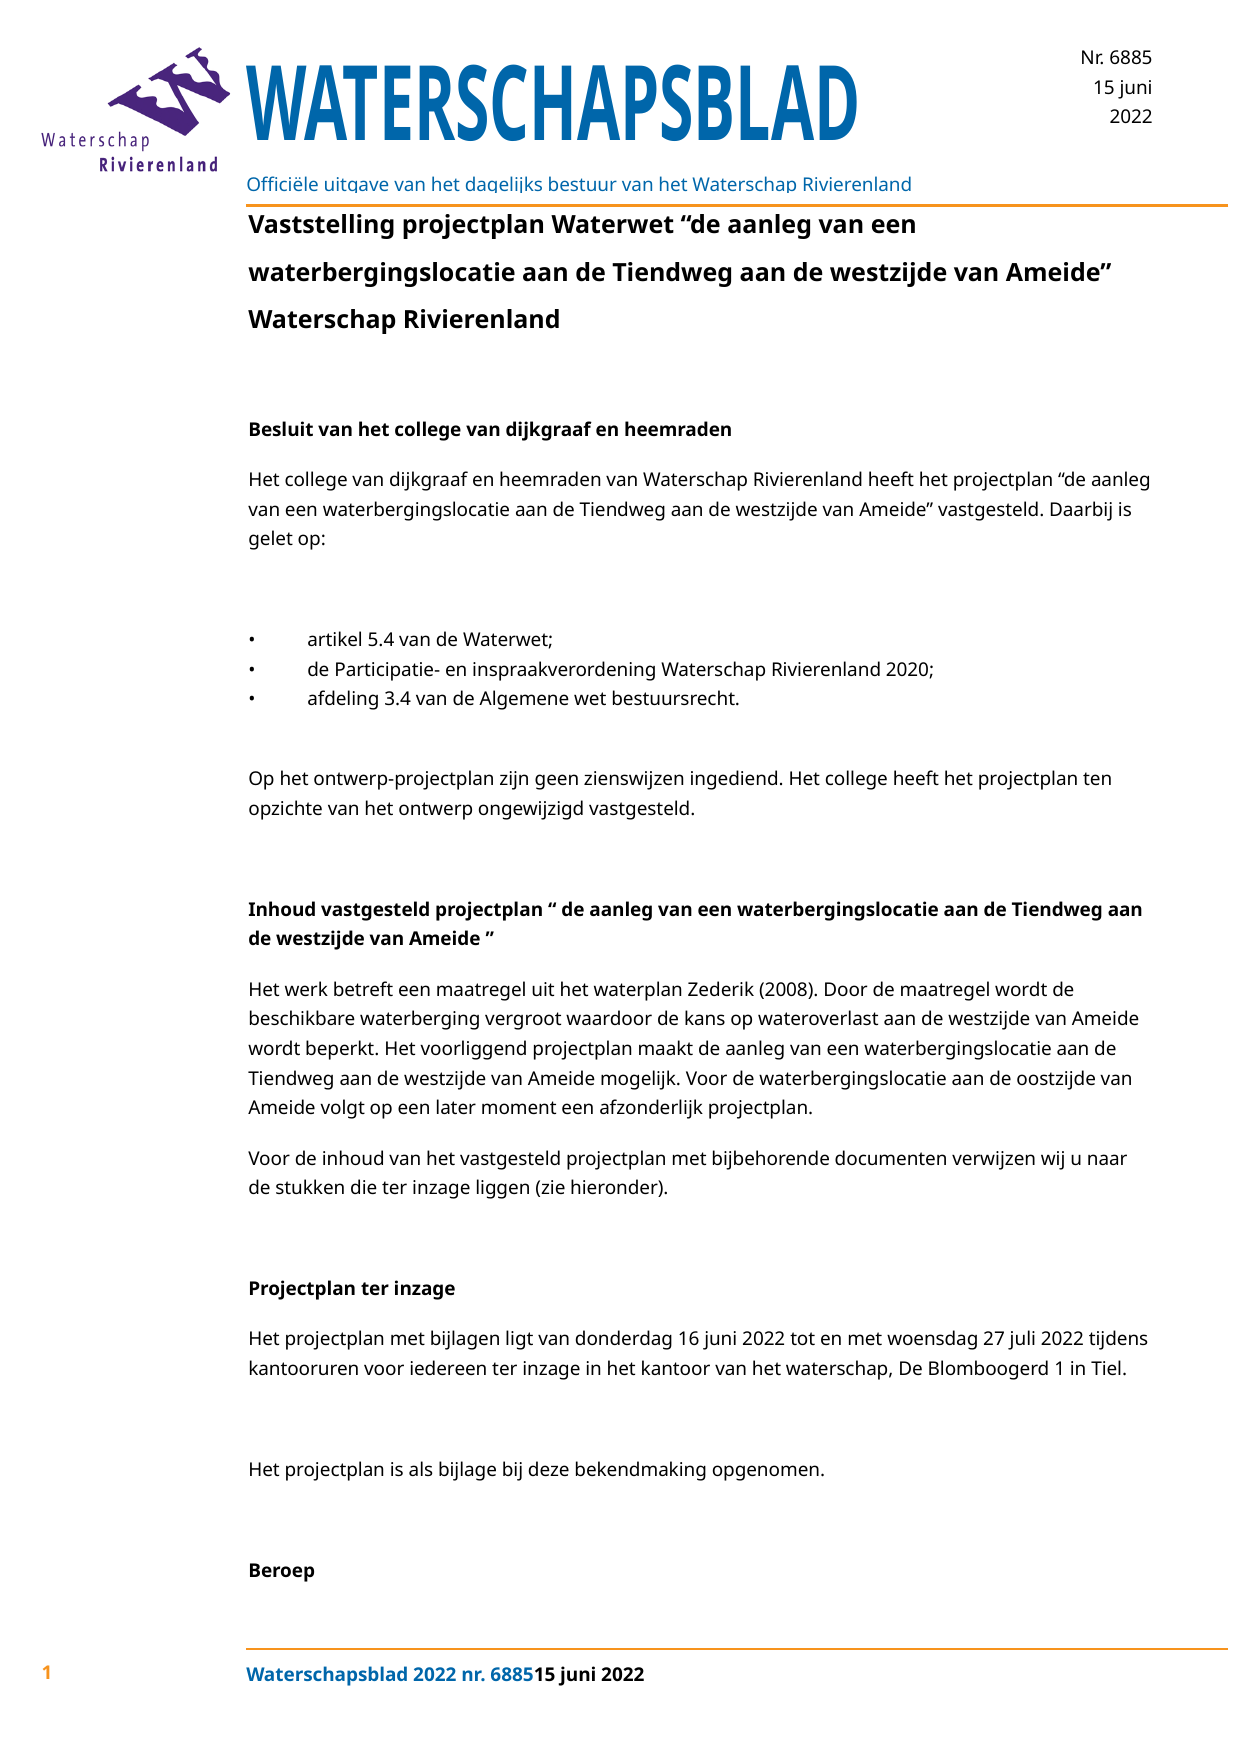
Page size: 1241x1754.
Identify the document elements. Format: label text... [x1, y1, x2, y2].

text Besluit van het college van dijkgraaf en heemraden [248, 416, 1152, 442]
text Het college van dijkgraaf en heemraden van Waterschap Rivierenland heeft het projectplan “de aanleg van een waterbergingslocatie aan de Tiendweg aan de westzijde van Ameide” vastgesteld. Daarbij is gelet op: [248, 466, 1152, 551]
list de Participatie- en inspraakverordening Waterschap Rivierenland 2020; [248, 656, 1152, 682]
text Projectplan ter inzage [248, 1275, 1152, 1301]
text Inhoud vastgesteld projectplan “ de aanleg van een waterbergingslocatie aan de Tiendweg aan de westzijde van Ameide ” [248, 896, 1152, 951]
list afdeling 3.4 van de Algemene wet bestuursrecht. [248, 686, 1152, 711]
picture [41, 47, 231, 172]
text Het werk betreft een maatregel uit het waterplan Zederik (2008). Door de maatregel wordt de beschikbare waterberging vergroot waardoor de kans op wateroverlast aan de westzijde van Ameide wordt beperkt. Het voorliggend projectplan maakt de aanleg van een waterbergingslocatie aan de Tiendweg aan de westzijde van Ameide mogelijk. Voor de waterbergingslocatie aan de oostzijde van Ameide volgt op een later moment een afzonderlijk projectplan. [248, 976, 1152, 1120]
list artikel 5.4 van de Waterwet; [248, 626, 1152, 652]
text Het projectplan met bijlagen ligt van donderdag 16 juni 2022 tot en met woensdag 27 juli 2022 tijdens kantooruren voor iedereen ter inzage in het kantoor van het waterschap, De Blomboogerd 1 in Tiel. [248, 1326, 1152, 1381]
text Beroep [248, 1557, 1152, 1582]
text Vaststelling projectplan Waterwet “de aanleg van een waterbergingslocatie aan de Tiendweg aan de westzijde van Ameide” Waterschap Rivierenland [248, 207, 1152, 336]
text Het projectplan is als bijlage bij deze bekendmaking opgenomen. [248, 1456, 1152, 1482]
text Voor de inhoud van het vastgesteld projectplan met bijbehorende documenten verwijzen wij u naar de stukken die ter inzage liggen (zie hieronder). [248, 1145, 1152, 1200]
text Op het ontwerp-projectplan zijn geen zienswijzen ingediend. Het college heeft het projectplan ten opzichte van het ontwerp ongewijzigd vastgesteld. [248, 766, 1152, 821]
